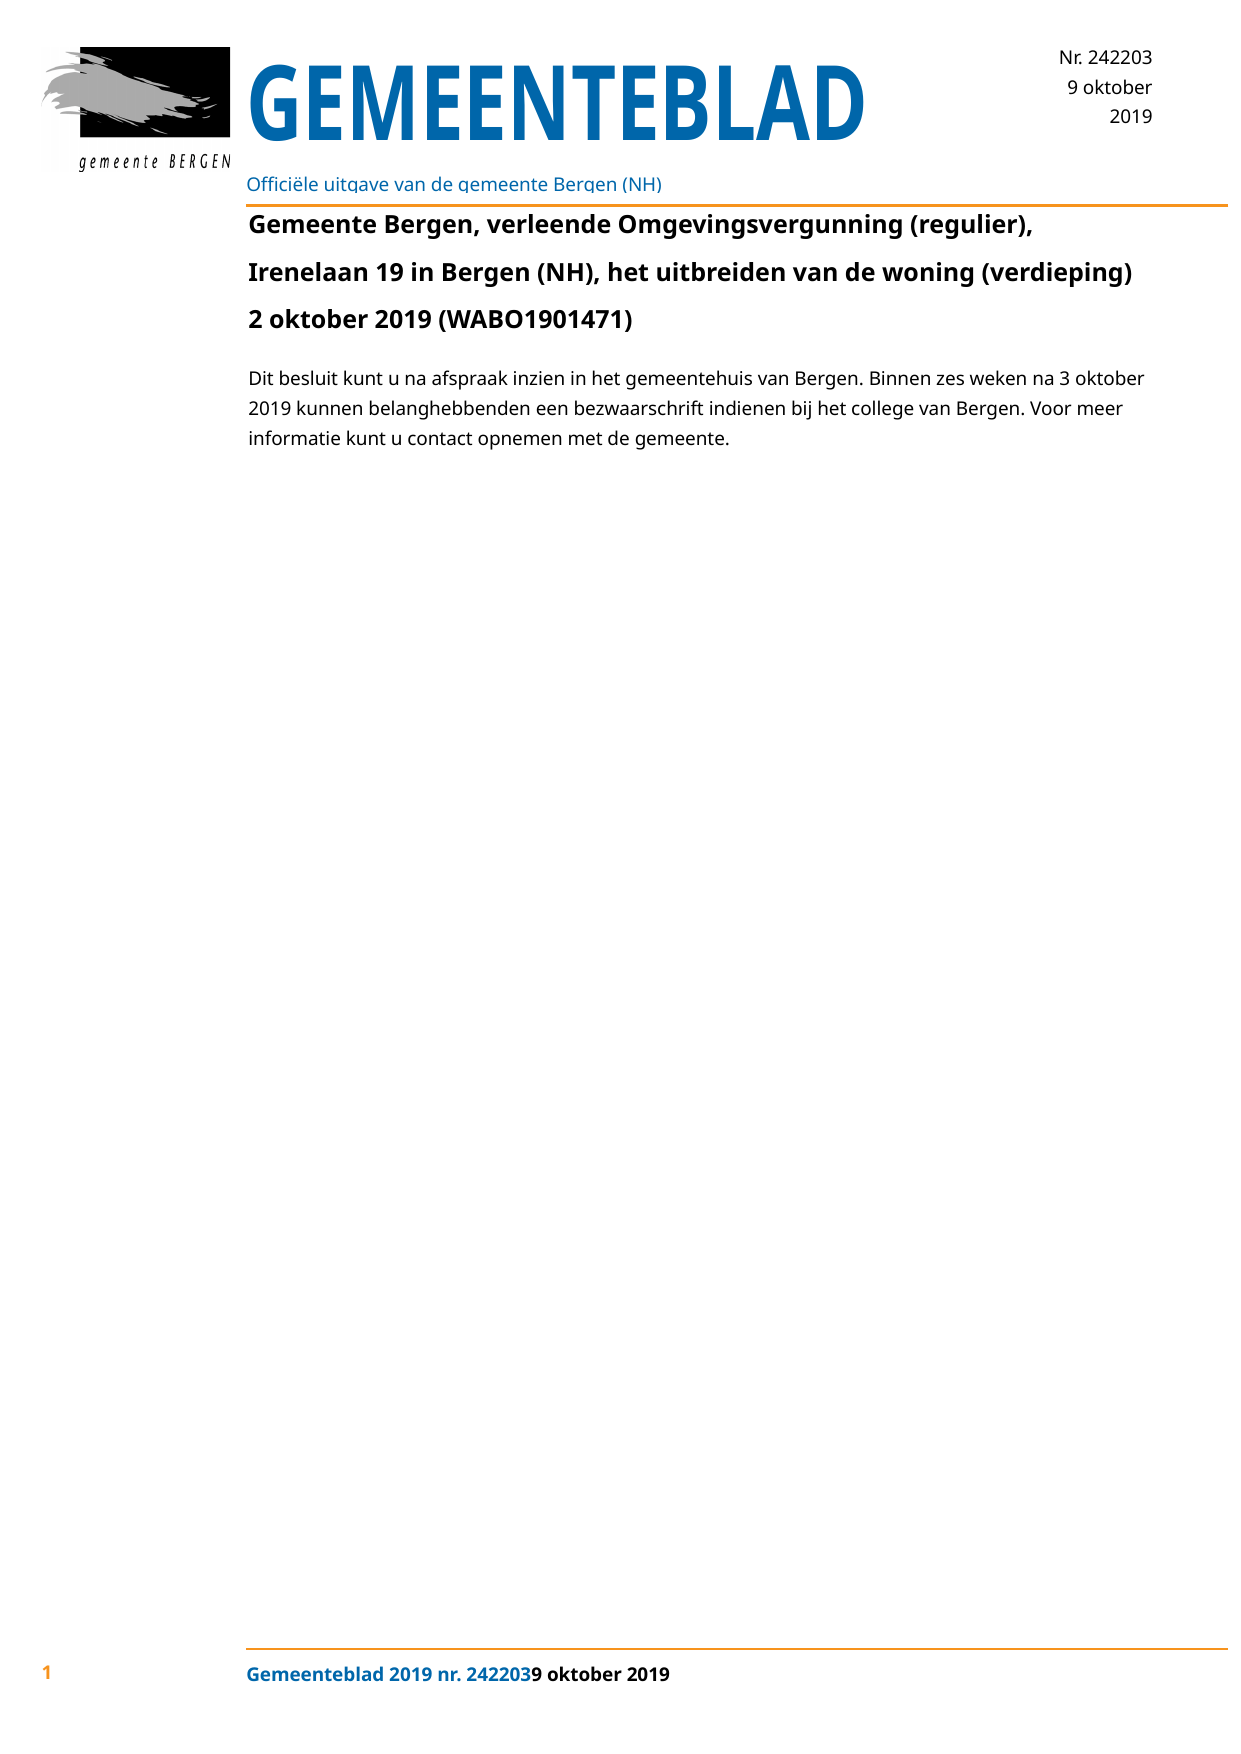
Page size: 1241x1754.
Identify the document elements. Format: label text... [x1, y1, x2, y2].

text Dit besluit kunt u na afspraak inzien in het gemeentehuis van Bergen. Binnen zes weken na 3 oktober 2019 kunnen belanghebbenden een bezwaarschrift indienen bij het college van Bergen. Voor meer informatie kunt u contact opnemen met de gemeente. [248, 366, 1152, 450]
text Gemeente Bergen, verleende Omgevingsvergunning (regulier), Irenelaan 19 in Bergen (NH), het uitbreiden van de woning (verdieping) 2 oktober 2019 (WABO1901471) [248, 207, 1152, 336]
picture [41, 47, 231, 172]
